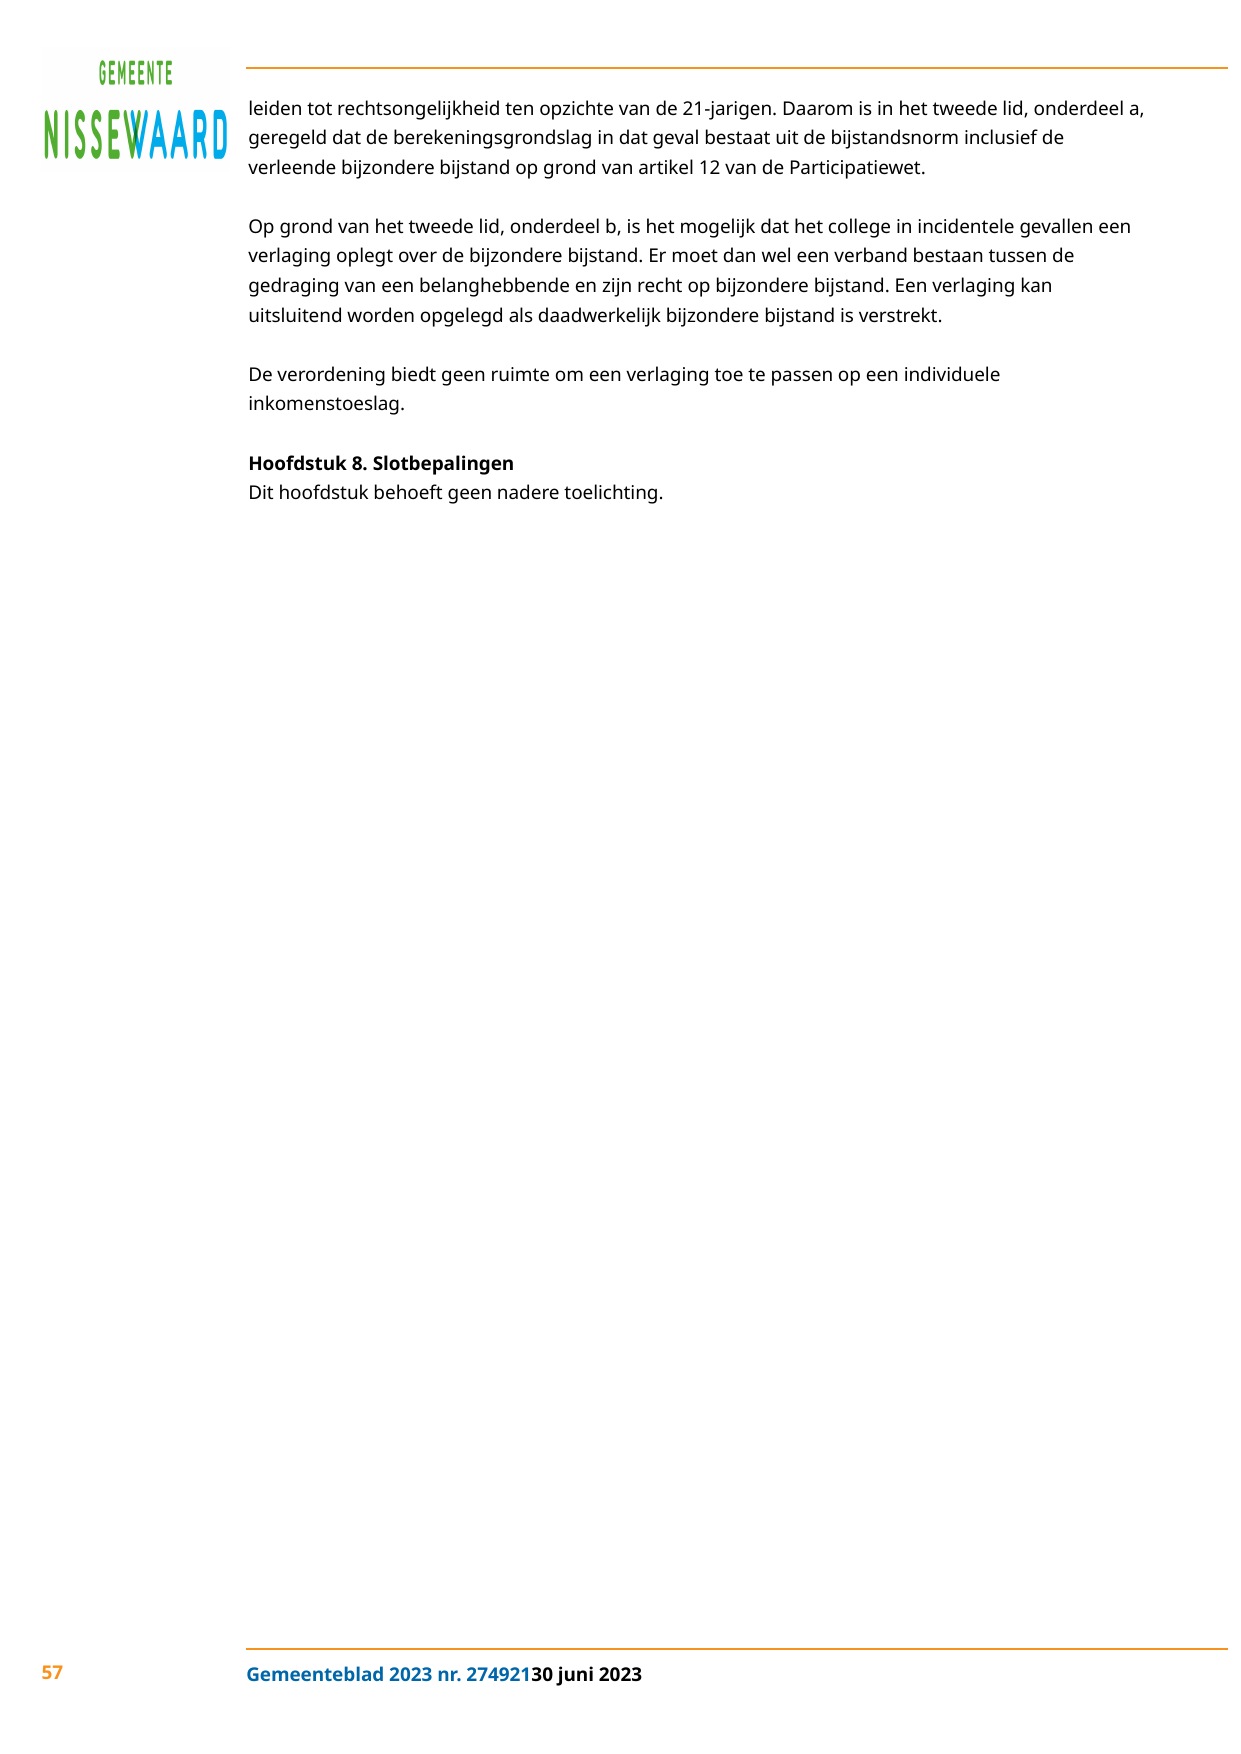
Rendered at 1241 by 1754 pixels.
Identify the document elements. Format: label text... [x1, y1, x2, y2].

text Op grond van het tweede lid, onderdeel b, is het mogelijk dat het college in incidentele gevallen een verlaging oplegt over de bijzondere bijstand. Er moet dan wel een verband bestaan tussen de gedraging van een belanghebbende en zijn recht op bijzondere bijstand. Een verlaging kan uitsluitend worden opgelegd als daadwerkelijk bijzondere bijstand is verstrekt. [248, 213, 1152, 328]
text De verordening biedt geen ruimte om een verlaging toe te passen op een individuele inkomenstoeslag. [248, 361, 1152, 416]
text leiden tot rechtsongelijkheid ten opzichte van de 21-jarigen. Daarom is in het tweede lid, onderdeel a, geregeld dat de berekeningsgrondslag in dat geval bestaat uit de bijstandsnorm inclusief de verleende bijzondere bijstand op grond van artikel 12 van de Participatiewet. [248, 95, 1152, 180]
text Hoofdstuk 8. Slotbepalingen [248, 450, 1152, 476]
picture [41, 47, 231, 172]
text Dit hoofdstuk behoeft geen nadere toelichting. [248, 479, 1152, 505]
